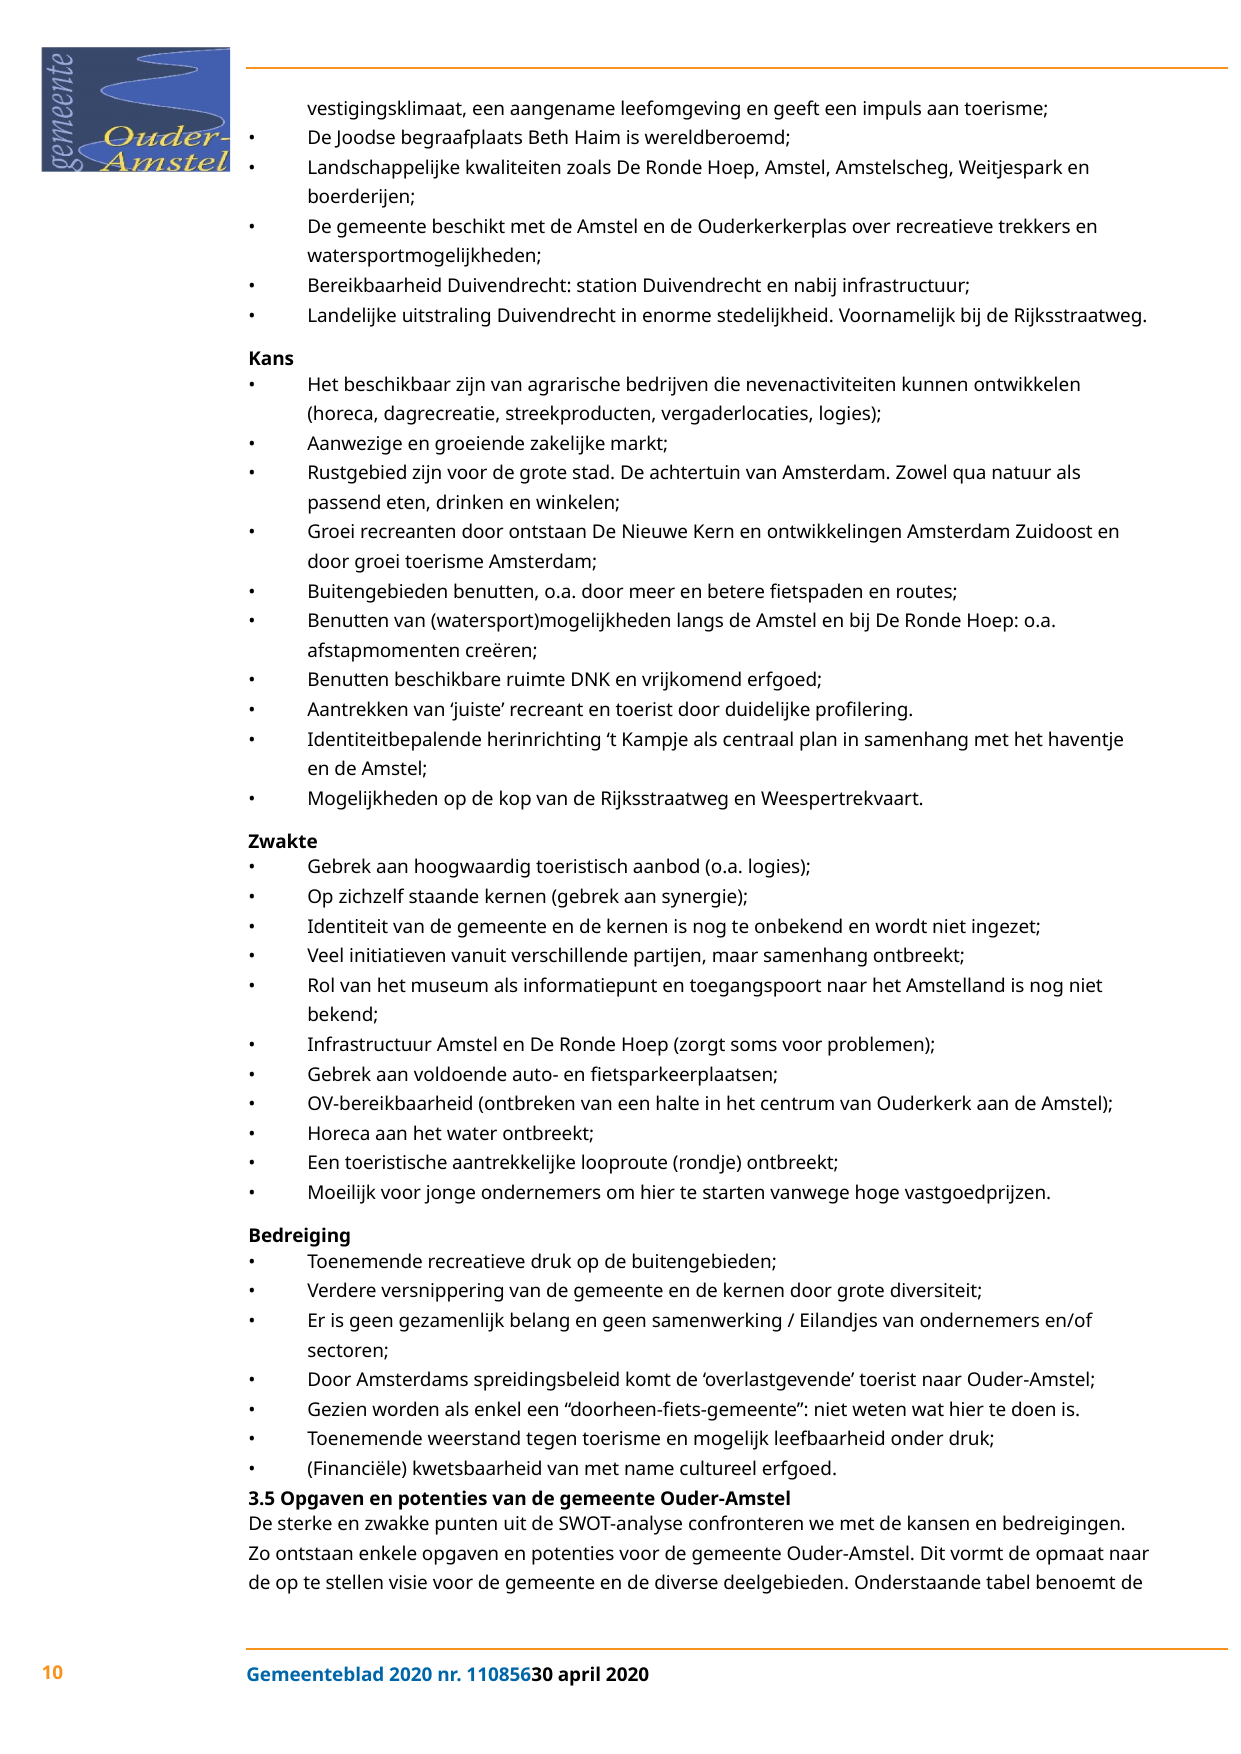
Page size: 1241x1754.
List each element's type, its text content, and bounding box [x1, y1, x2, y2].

list De gemeente beschikt met de Amstel en de Ouderkerkerplas over recreatieve trekkers en watersportmogelijkheden; [248, 213, 1152, 268]
text De sterke en zwakke punten uit de SWOT-analyse confronteren we met de kansen en bedreigingen. Zo ontstaan enkele opgaven en potenties voor de gemeente Ouder-Amstel. Dit vormt de opmaat naar de op te stellen visie voor de gemeente en de diverse deelgebieden. Onderstaande tabel benoemt de [248, 1510, 1152, 1595]
list Identiteit van de gemeente en de kernen is nog te onbekend en wordt niet ingezet; [248, 913, 1152, 939]
list Aanwezige en groeiende zakelijke markt; [248, 430, 1152, 456]
list Landschappelijke kwaliteiten zoals De Ronde Hoep, Amstel, Amstelscheg, Weitjespark en boerderijen; [248, 154, 1152, 209]
list Veel initiatieven vanuit verschillende partijen, maar samenhang ontbreekt; [248, 942, 1152, 968]
list Door Amsterdams spreidingsbeleid komt de ‘overlastgevende’ toerist naar Ouder-Amstel; [248, 1366, 1152, 1392]
list (Financiële) kwetsbaarheid van met name cultureel erfgoed. [248, 1455, 1152, 1481]
list Landelijke uitstraling Duivendrecht in enorme stedelijkheid. Voornamelijk bij de Rijksstraatweg. [248, 302, 1152, 328]
list Aantrekken van ‘juiste’ recreant en toerist door duidelijke profilering. [248, 696, 1152, 722]
list Een toeristische aantrekkelijke looproute (rondje) ontbreekt; [248, 1149, 1152, 1175]
list De Joodse begraafplaats Beth Haim is wereldberoemd; [248, 124, 1152, 150]
list vestigingsklimaat, een aangename leefomgeving en geeft een impuls aan toerisme; [248, 95, 1152, 121]
list Rol van het museum als informatiepunt en toegangspoort naar het Amstelland is nog niet bekend; [248, 972, 1152, 1027]
list Benutten beschikbare ruimte DNK en vrijkomend erfgoed; [248, 667, 1152, 692]
list Het beschikbaar zijn van agrarische bedrijven die nevenactiviteiten kunnen ontwikkelen (horeca, dagrecreatie, streekproducten, vergaderlocaties, logies); [248, 371, 1152, 426]
list Groei recreanten door ontstaan De Nieuwe Kern en ontwikkelingen Amsterdam Zuidoost en door groei toerisme Amsterdam; [248, 519, 1152, 574]
list OV-bereikbaarheid (ontbreken van een halte in het centrum van Ouderkerk aan de Amstel); [248, 1090, 1152, 1116]
list Toenemende weerstand tegen toerisme en mogelijk leefbaarheid onder druk; [248, 1426, 1152, 1451]
text Kans [248, 345, 1152, 371]
list Mogelijkheden op de kop van de Rijksstraatweg en Weespertrekvaart. [248, 785, 1152, 811]
text Bedreiging [248, 1222, 1152, 1248]
picture [41, 47, 231, 172]
list Gebrek aan voldoende auto- en fietsparkeerplaatsen; [248, 1061, 1152, 1087]
list Infrastructuur Amstel en De Ronde Hoep (zorgt soms voor problemen); [248, 1031, 1152, 1057]
list Horeca aan het water ontbreekt; [248, 1120, 1152, 1146]
list Er is geen gezamenlijk belang en geen samenwerking / Eilandjes van ondernemers en/of sectoren; [248, 1307, 1152, 1362]
list Op zichzelf staande kernen (gebrek aan synergie); [248, 883, 1152, 909]
list Gebrek aan hoogwaardig toeristisch aanbod (o.a. logies); [248, 854, 1152, 879]
list Buitengebieden benutten, o.a. door meer en betere fietspaden en routes; [248, 578, 1152, 603]
text Zwakte [248, 828, 1152, 854]
list Moeilijk voor jonge ondernemers om hier te starten vanwege hoge vastgoedprijzen. [248, 1179, 1152, 1205]
list Toenemende recreatieve druk op de buitengebieden; [248, 1248, 1152, 1274]
list Bereikbaarheid Duivendrecht: station Duivendrecht en nabij infrastructuur; [248, 272, 1152, 298]
list Identiteitbepalende herinrichting ‘t Kampje als centraal plan in samenhang met het haventje en de Amstel; [248, 726, 1152, 781]
list Gezien worden als enkel een “doorheen-fiets-gemeente”: niet weten wat hier te doen is. [248, 1396, 1152, 1422]
list Rustgebied zijn voor de grote stad. De achtertuin van Amsterdam. Zowel qua natuur als passend eten, drinken en winkelen; [248, 459, 1152, 515]
list Benutten van (watersport)mogelijkheden langs de Amstel en bij De Ronde Hoep: o.a. afstapmomenten creëren; [248, 607, 1152, 663]
list Verdere versnippering van de gemeente en de kernen door grote diversiteit; [248, 1278, 1152, 1303]
text 3.5 Opgaven en potenties van de gemeente Ouder-Amstel [248, 1485, 1152, 1510]
